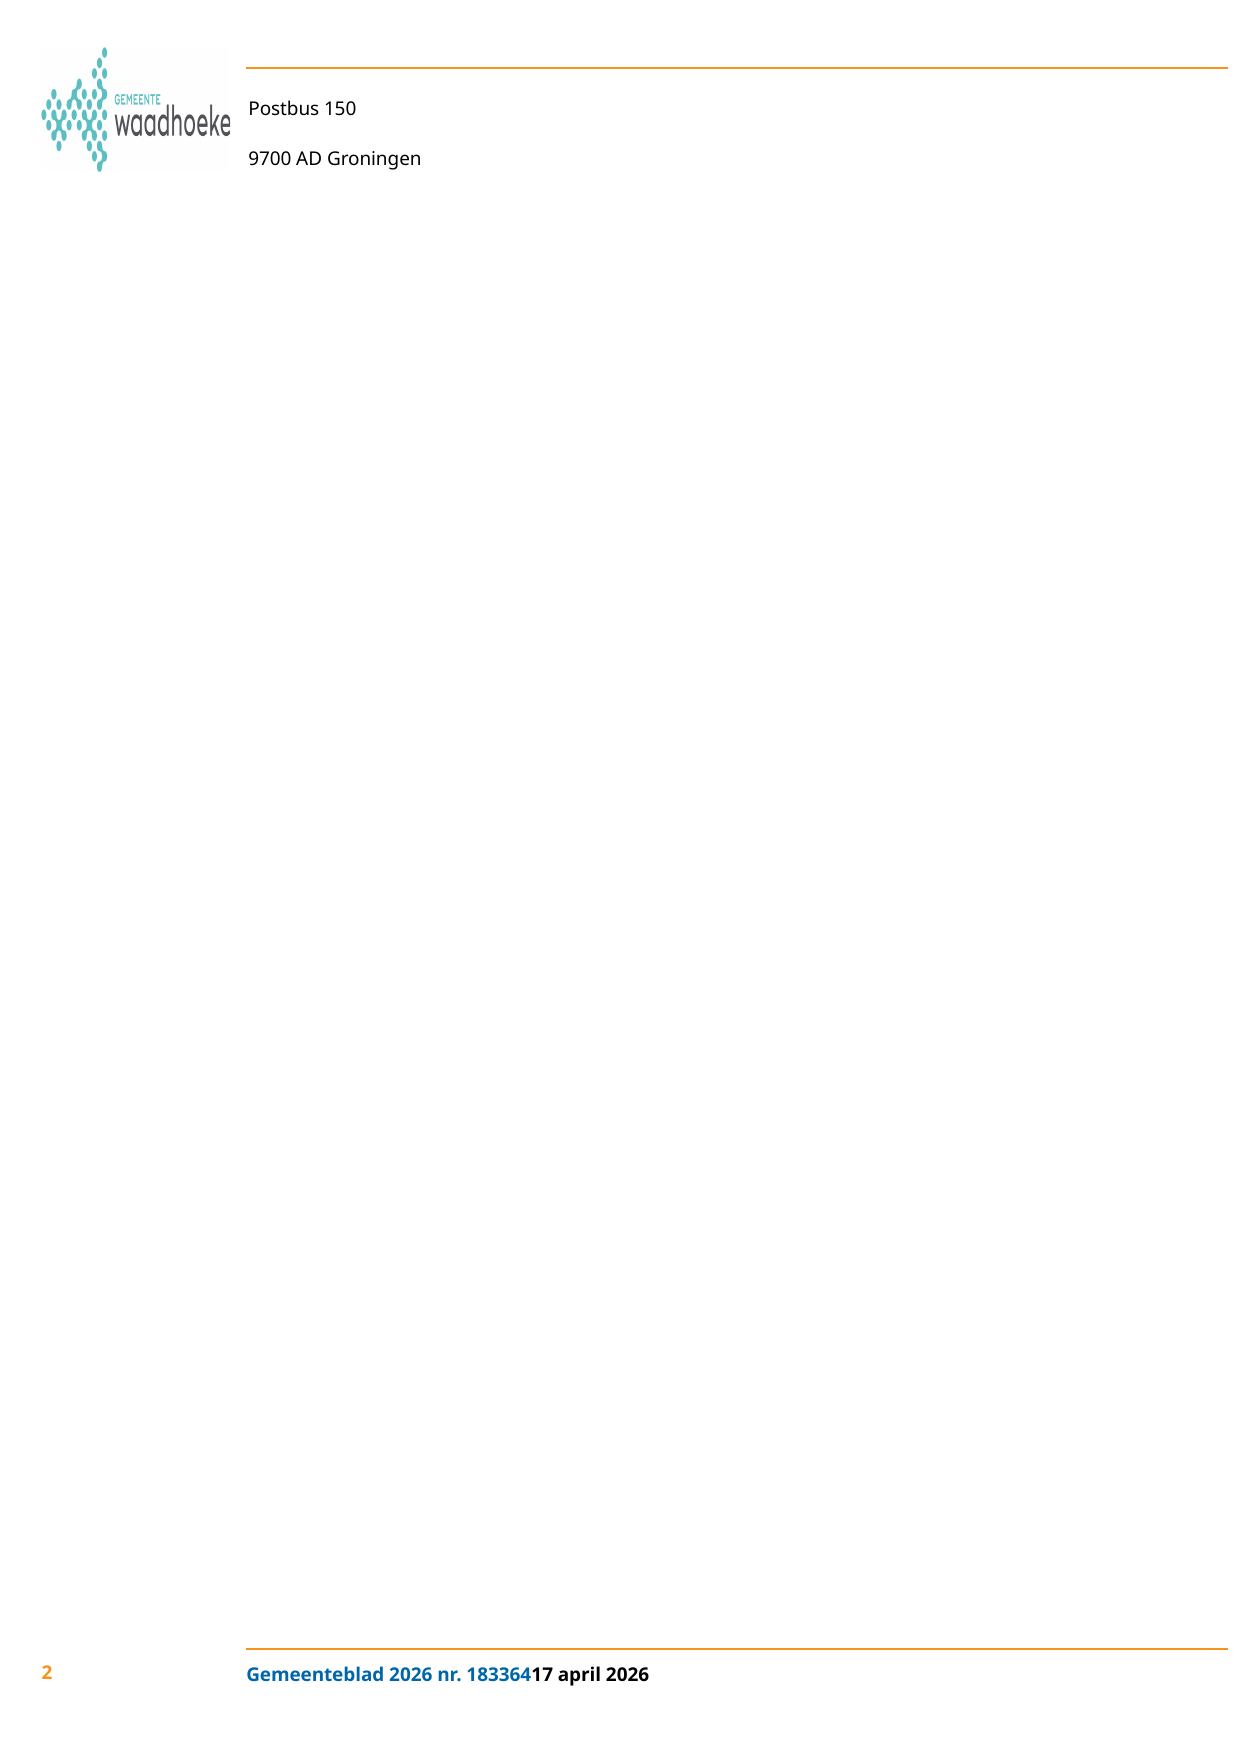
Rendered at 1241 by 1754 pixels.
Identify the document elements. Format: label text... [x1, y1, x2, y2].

picture [41, 47, 231, 172]
text Postbus 150 [248, 95, 1152, 121]
text 9700 AD Groningen [248, 145, 1152, 171]
